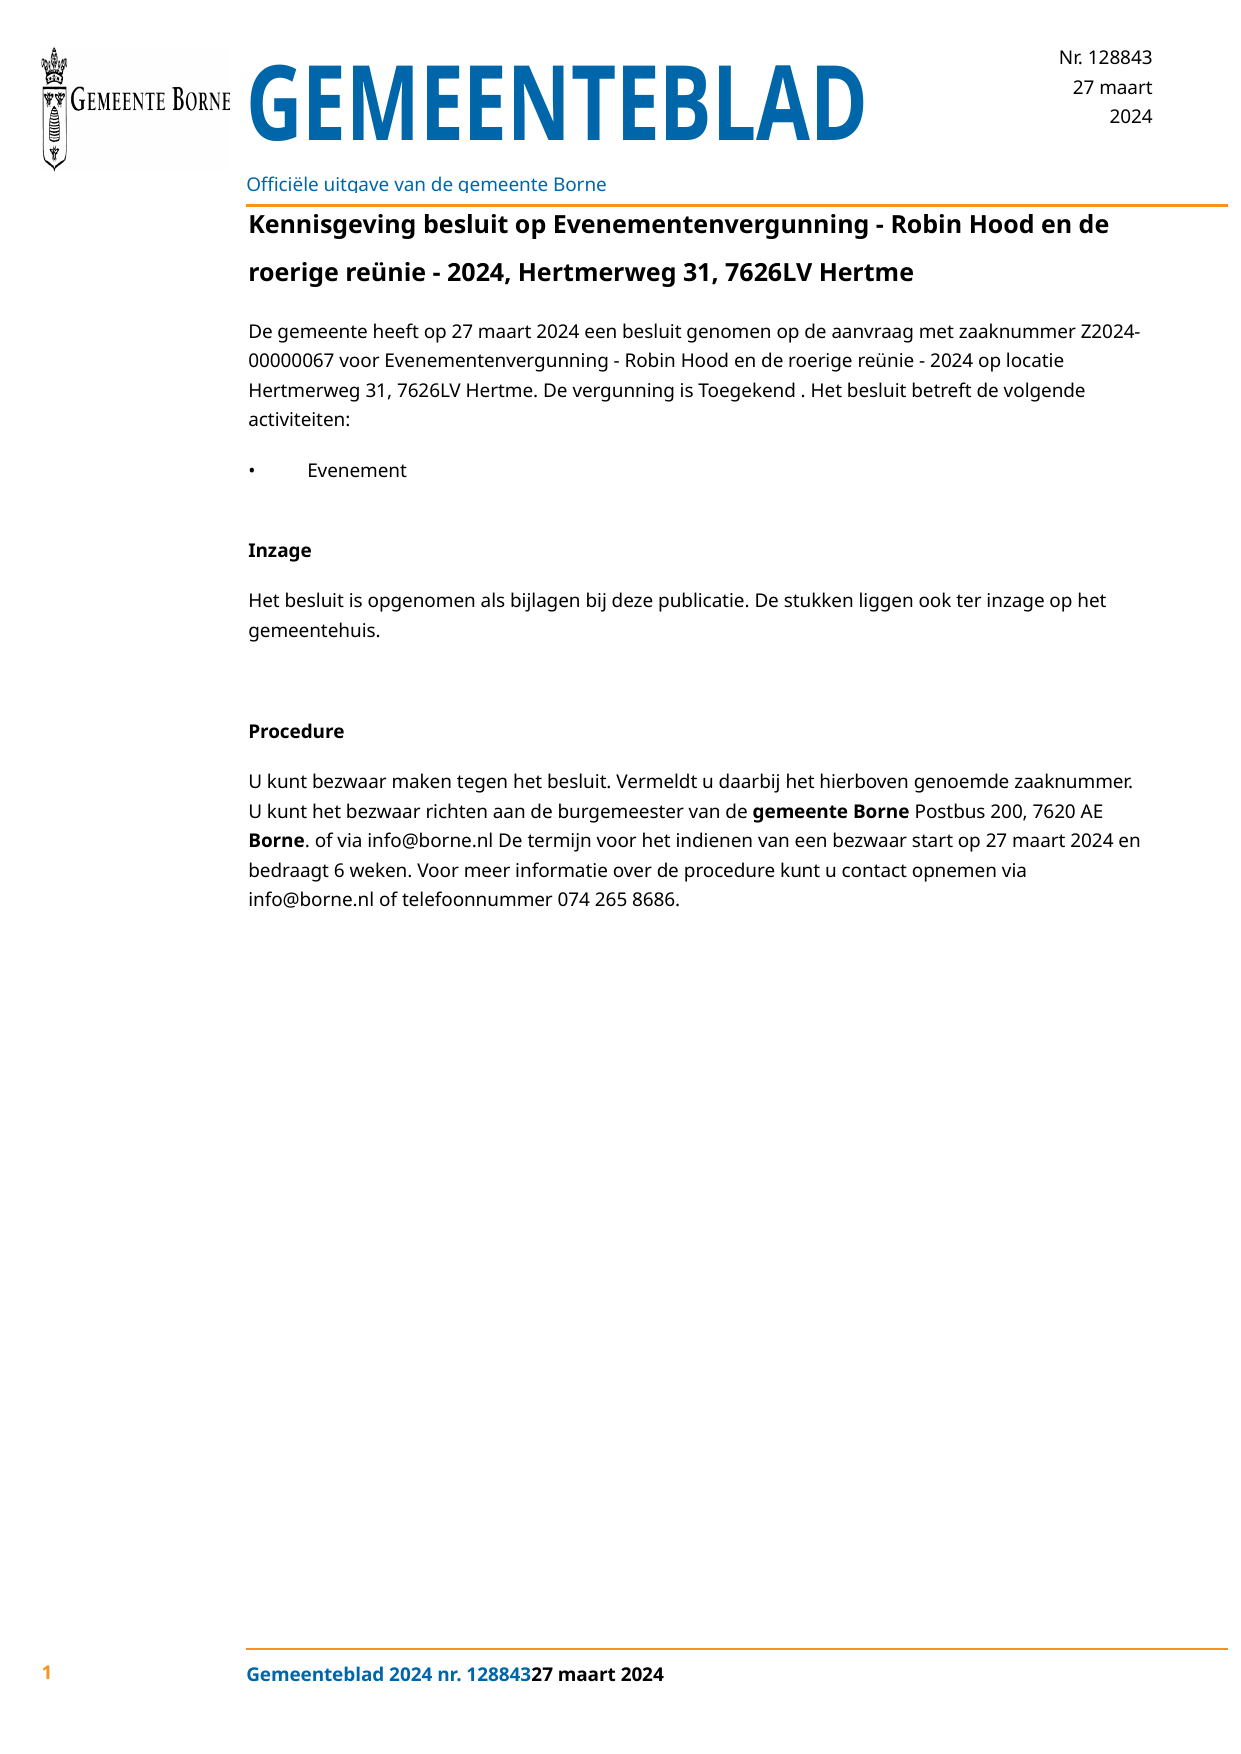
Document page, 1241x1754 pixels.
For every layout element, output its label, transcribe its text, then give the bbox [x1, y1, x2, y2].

text Inzage [248, 537, 1152, 563]
list Evenement [248, 457, 1152, 483]
text Het besluit is opgenomen als bijlagen bij deze publicatie. De stukken liggen ook ter inzage op het gemeentehuis. [248, 587, 1152, 643]
text De gemeente heeft op 27 maart 2024 een besluit genomen op de aanvraag met zaaknummer Z2024-00000067 voor Evenementenvergunning - Robin Hood en de roerige reünie - 2024 op locatie Hertmerweg 31, 7626LV Hertme. De vergunning is Toegekend . Het besluit betreft de volgende activiteiten: [248, 318, 1152, 432]
picture [41, 47, 231, 172]
text Procedure [248, 718, 1152, 744]
text U kunt bezwaar maken tegen het besluit. Vermeldt u daarbij het hierboven genoemde zaaknummer. U kunt het bezwaar richten aan de burgemeester van de gemeente Borne Postbus 200, 7620 AE Borne. of via info@borne.nl De termijn voor het indienen van een bezwaar start op 27 maart 2024 en bedraagt 6 weken. Voor meer informatie over de procedure kunt u contact opnemen via info@borne.nl of telefoonnummer 074 265 8686. [248, 768, 1152, 912]
text Kennisgeving besluit op Evenementenvergunning - Robin Hood en de roerige reünie - 2024, Hertmerweg 31, 7626LV Hertme [248, 207, 1152, 288]
